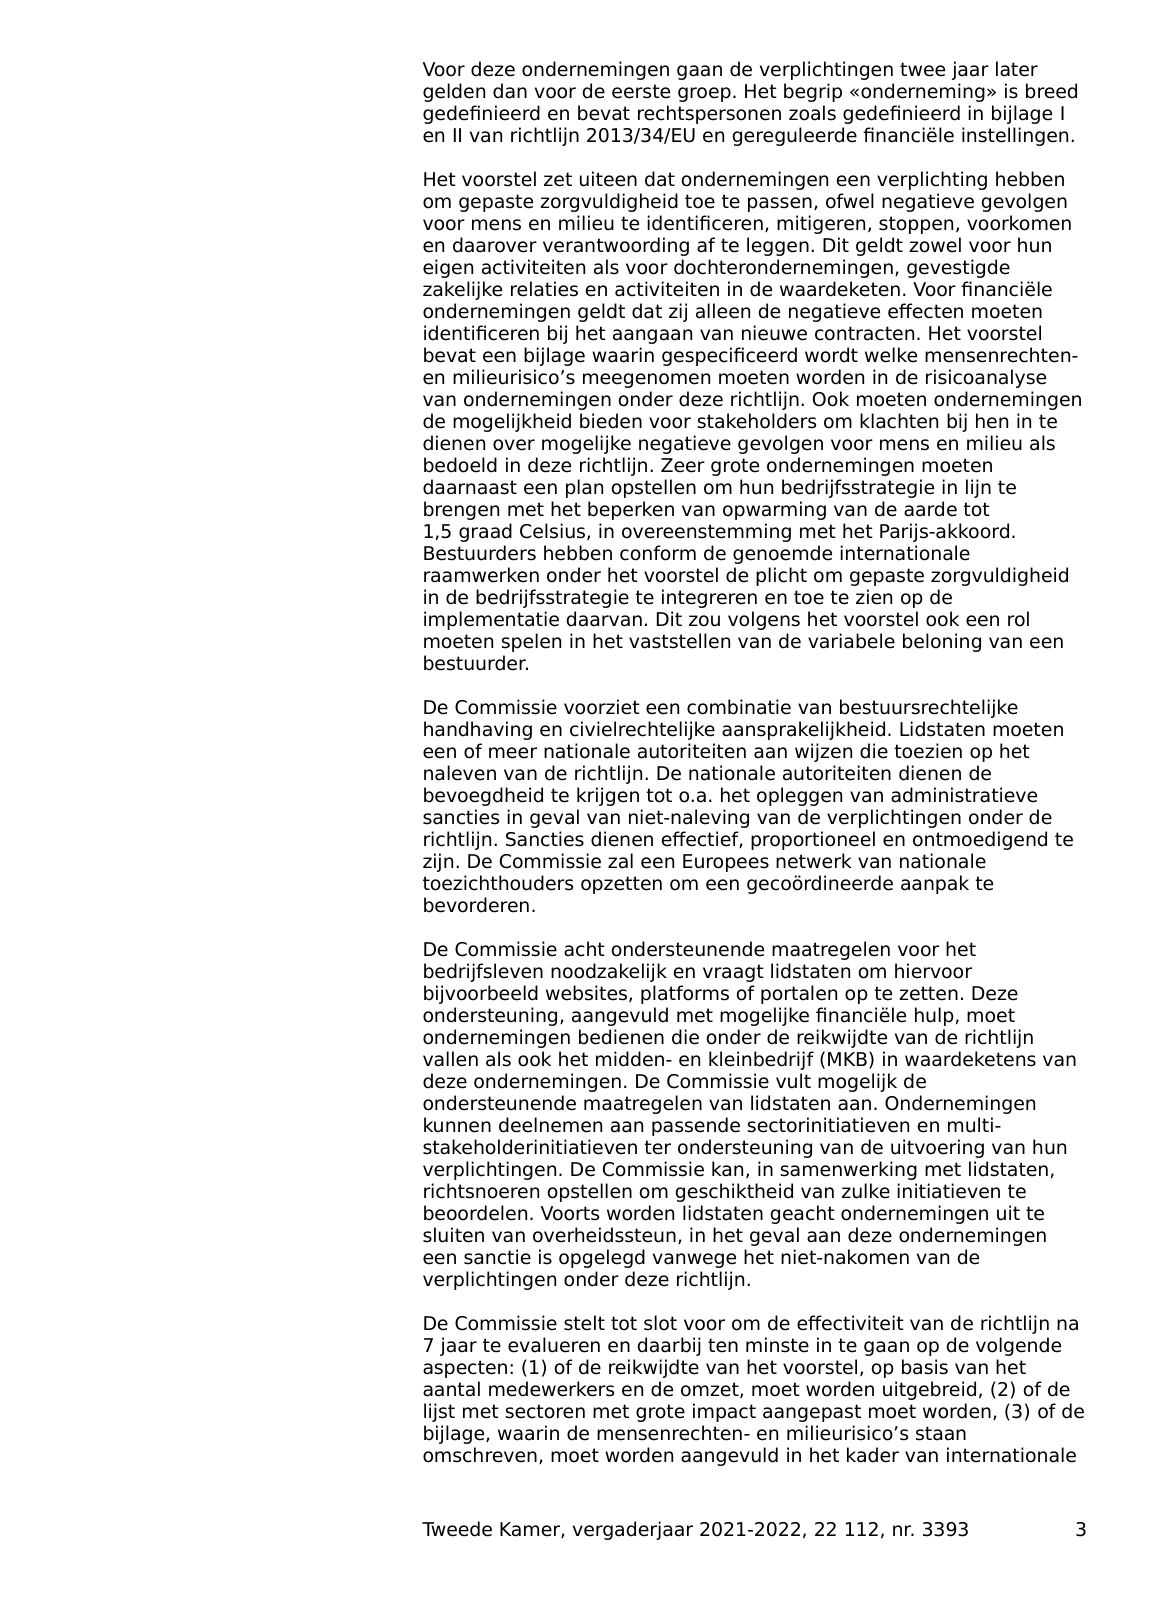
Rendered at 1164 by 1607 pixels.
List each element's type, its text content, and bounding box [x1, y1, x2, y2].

text De Commissie stelt tot slot voor om de effectiviteit van de richtlijn na 7 jaar te evalueren en daarbij ten minste in te gaan op de volgende aspecten: (1) of de reikwijdte van het voorstel, op basis van het aantal medewerkers en de omzet, moet worden uitgebreid, (2) of de lijst met sectoren met grote impact aangepast moet worden, (3) of de bijlage, waarin de mensenrechten- en milieurisico’s staan omschreven, moet worden aangevuld in het kader van internationale [422, 1313, 1087, 1467]
text De Commissie voorziet een combinatie van bestuursrechtelijke handhaving en civielrechtelijke aansprakelijkheid. Lidstaten moeten een of meer nationale autoriteiten aan wijzen die toezien op het naleven van de richtlijn. De nationale autoriteiten dienen de bevoegdheid te krijgen tot o.a. het opleggen van administratieve sancties in geval van niet-naleving van de verplichtingen onder de richtlijn. Sancties dienen effectief, proportioneel en ontmoedigend te zijn. De Commissie zal een Europees netwerk van nationale toezichthouders opzetten om een gecoördineerde aanpak te bevorderen. [422, 697, 1087, 917]
text De Commissie acht ondersteunende maatregelen voor het bedrijfsleven noodzakelijk en vraagt lidstaten om hiervoor bijvoorbeeld websites, platforms of portalen op te zetten. Deze ondersteuning, aangevuld met mogelijke financiële hulp, moet ondernemingen bedienen die onder de reikwijdte van de richtlijn vallen als ook het midden- en kleinbedrijf (MKB) in waardeketens van deze ondernemingen. De Commissie vult mogelijk de ondersteunende maatregelen van lidstaten aan. Ondernemingen kunnen deelnemen aan passende sectorinitiatieven en multi-stakeholderinitiatieven ter ondersteuning van de uitvoering van hun verplichtingen. De Commissie kan, in samenwerking met lidstaten, richtsnoeren opstellen om geschiktheid van zulke initiatieven te beoordelen. Voorts worden lidstaten geacht ondernemingen uit te sluiten van overheidssteun, in het geval aan deze ondernemingen een sanctie is opgelegd vanwege het niet-nakomen van de verplichtingen onder deze richtlijn. [422, 939, 1087, 1291]
text Voor deze ondernemingen gaan de verplichtingen twee jaar later gelden dan voor de eerste groep. Het begrip «onderneming» is breed gedefinieerd en bevat rechtspersonen zoals gedefinieerd in bijlage I en II van richtlijn 2013/34/EU en gereguleerde financiële instellingen. [422, 59, 1087, 147]
text Het voorstel zet uiteen dat ondernemingen een verplichting hebben om gepaste zorgvuldigheid toe te passen, ofwel negatieve gevolgen voor mens en milieu te identificeren, mitigeren, stoppen, voorkomen en daarover verantwoording af te leggen. Dit geldt zowel voor hun eigen activiteiten als voor dochterondernemingen, gevestigde zakelijke relaties en activiteiten in de waardeketen. Voor financiële ondernemingen geldt dat zij alleen de negatieve effecten moeten identificeren bij het aangaan van nieuwe contracten. Het voorstel bevat een bijlage waarin gespecificeerd wordt welke mensenrechten- en milieurisico’s meegenomen moeten worden in de risicoanalyse van ondernemingen onder deze richtlijn. Ook moeten ondernemingen de mogelijkheid bieden voor stakeholders om klachten bij hen in te dienen over mogelijke negatieve gevolgen voor mens en milieu als bedoeld in deze richtlijn. Zeer grote ondernemingen moeten daarnaast een plan opstellen om hun bedrijfsstrategie in lijn te brengen met het beperken van opwarming van de aarde tot 1,5 graad Celsius, in overeenstemming met het Parijs-akkoord. Bestuurders hebben conform de genoemde internationale raamwerken onder het voorstel de plicht om gepaste zorgvuldigheid in de bedrijfsstrategie te integreren en toe te zien op de implementatie daarvan. Dit zou volgens het voorstel ook een rol moeten spelen in het vaststellen van de variabele beloning van een bestuurder. [422, 169, 1087, 675]
